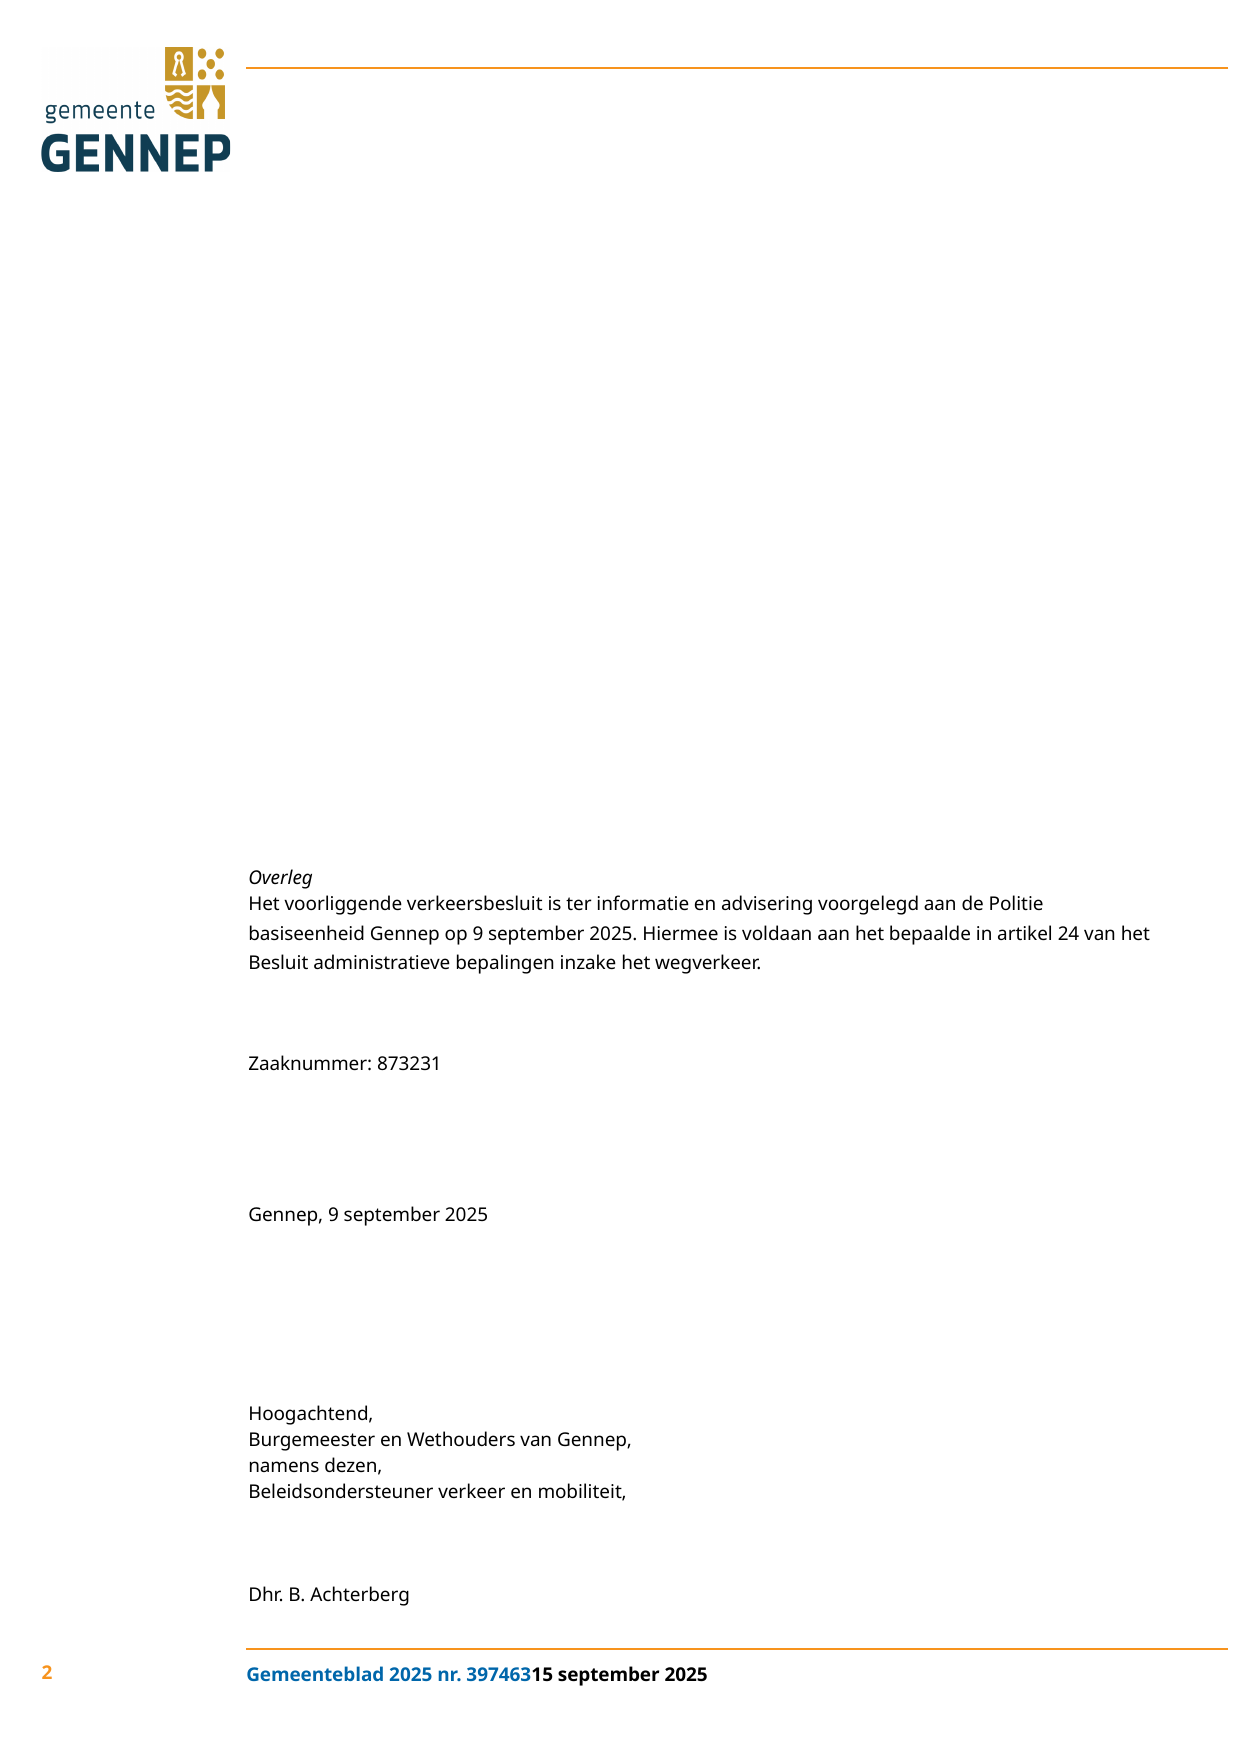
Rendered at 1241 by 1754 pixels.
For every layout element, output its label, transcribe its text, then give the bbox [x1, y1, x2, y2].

text Overleg [248, 864, 1152, 890]
text Zaaknummer: 873231 [248, 1050, 1152, 1076]
text Het voorliggende verkeersbesluit is ter informatie en advisering voorgelegd aan de Politie basiseenheid Gennep op 9 september 2025. Hiermee is voldaan aan het bepaalde in artikel 24 van het Besluit administratieve bepalingen inzake het wegverkeer. [248, 890, 1152, 975]
text Gennep, 9 september 2025 [248, 1202, 1152, 1227]
text Hoogachtend, [248, 1401, 1152, 1426]
text Dhr. B. Achterberg [248, 1581, 1152, 1606]
picture [41, 47, 231, 172]
text Beleidsondersteuner verkeer en mobiliteit, [248, 1478, 1152, 1503]
text namens dezen, [248, 1452, 1152, 1478]
text Burgemeester en Wethouders van Gennep, [248, 1426, 1152, 1452]
